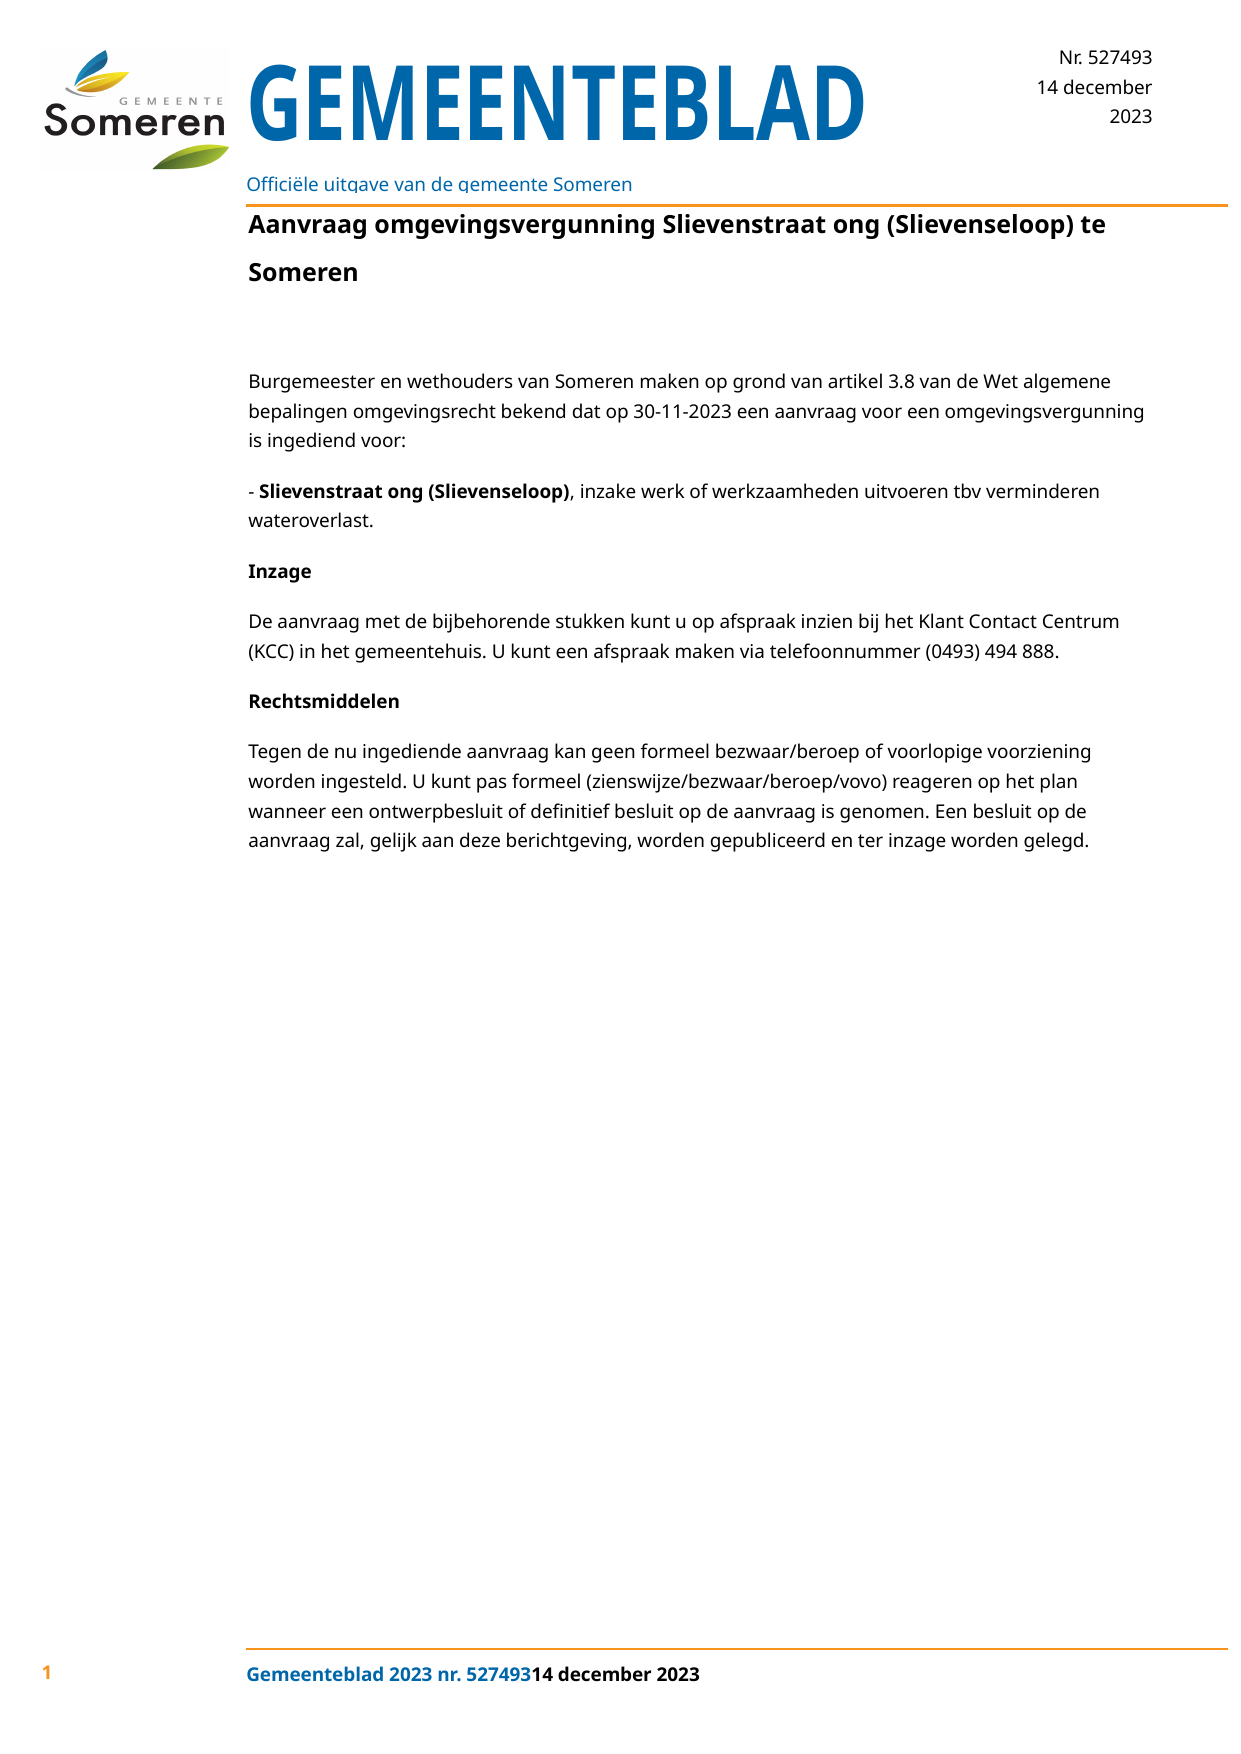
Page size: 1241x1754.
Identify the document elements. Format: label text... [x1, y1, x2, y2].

text Burgemeester en wethouders van Someren maken op grond van artikel 3.8 van de Wet algemene bepalingen omgevingsrecht bekend dat op 30-11-2023 een aanvraag voor een omgevingsvergunning is ingediend voor: [248, 368, 1152, 453]
text De aanvraag met de bijbehorende stukken kunt u op afspraak inzien bij het Klant Contact Centrum (KCC) in het gemeentehuis. U kunt een afspraak maken via telefoonnummer (0493) 494 888. [248, 608, 1152, 664]
picture [41, 47, 231, 172]
text - Slievenstraat ong (Slievenseloop), inzake werk of werkzaamheden uitvoeren tbv verminderen wateroverlast. [248, 478, 1152, 533]
text Rechtsmiddelen [248, 688, 1152, 714]
text Inzage [248, 558, 1152, 584]
text Tegen de nu ingediende aanvraag kan geen formeel bezwaar/beroep of voorlopige voorziening worden ingesteld. U kunt pas formeel (zienswijze/bezwaar/beroep/vovo) reageren op het plan wanneer een ontwerpbesluit of definitief besluit op de aanvraag is genomen. Een besluit op de aanvraag zal, gelijk aan deze berichtgeving, worden gepubliceerd en ter inzage worden gelegd. [248, 739, 1152, 853]
text Aanvraag omgevingsvergunning Slievenstraat ong (Slievenseloop) te Someren [248, 207, 1152, 288]
